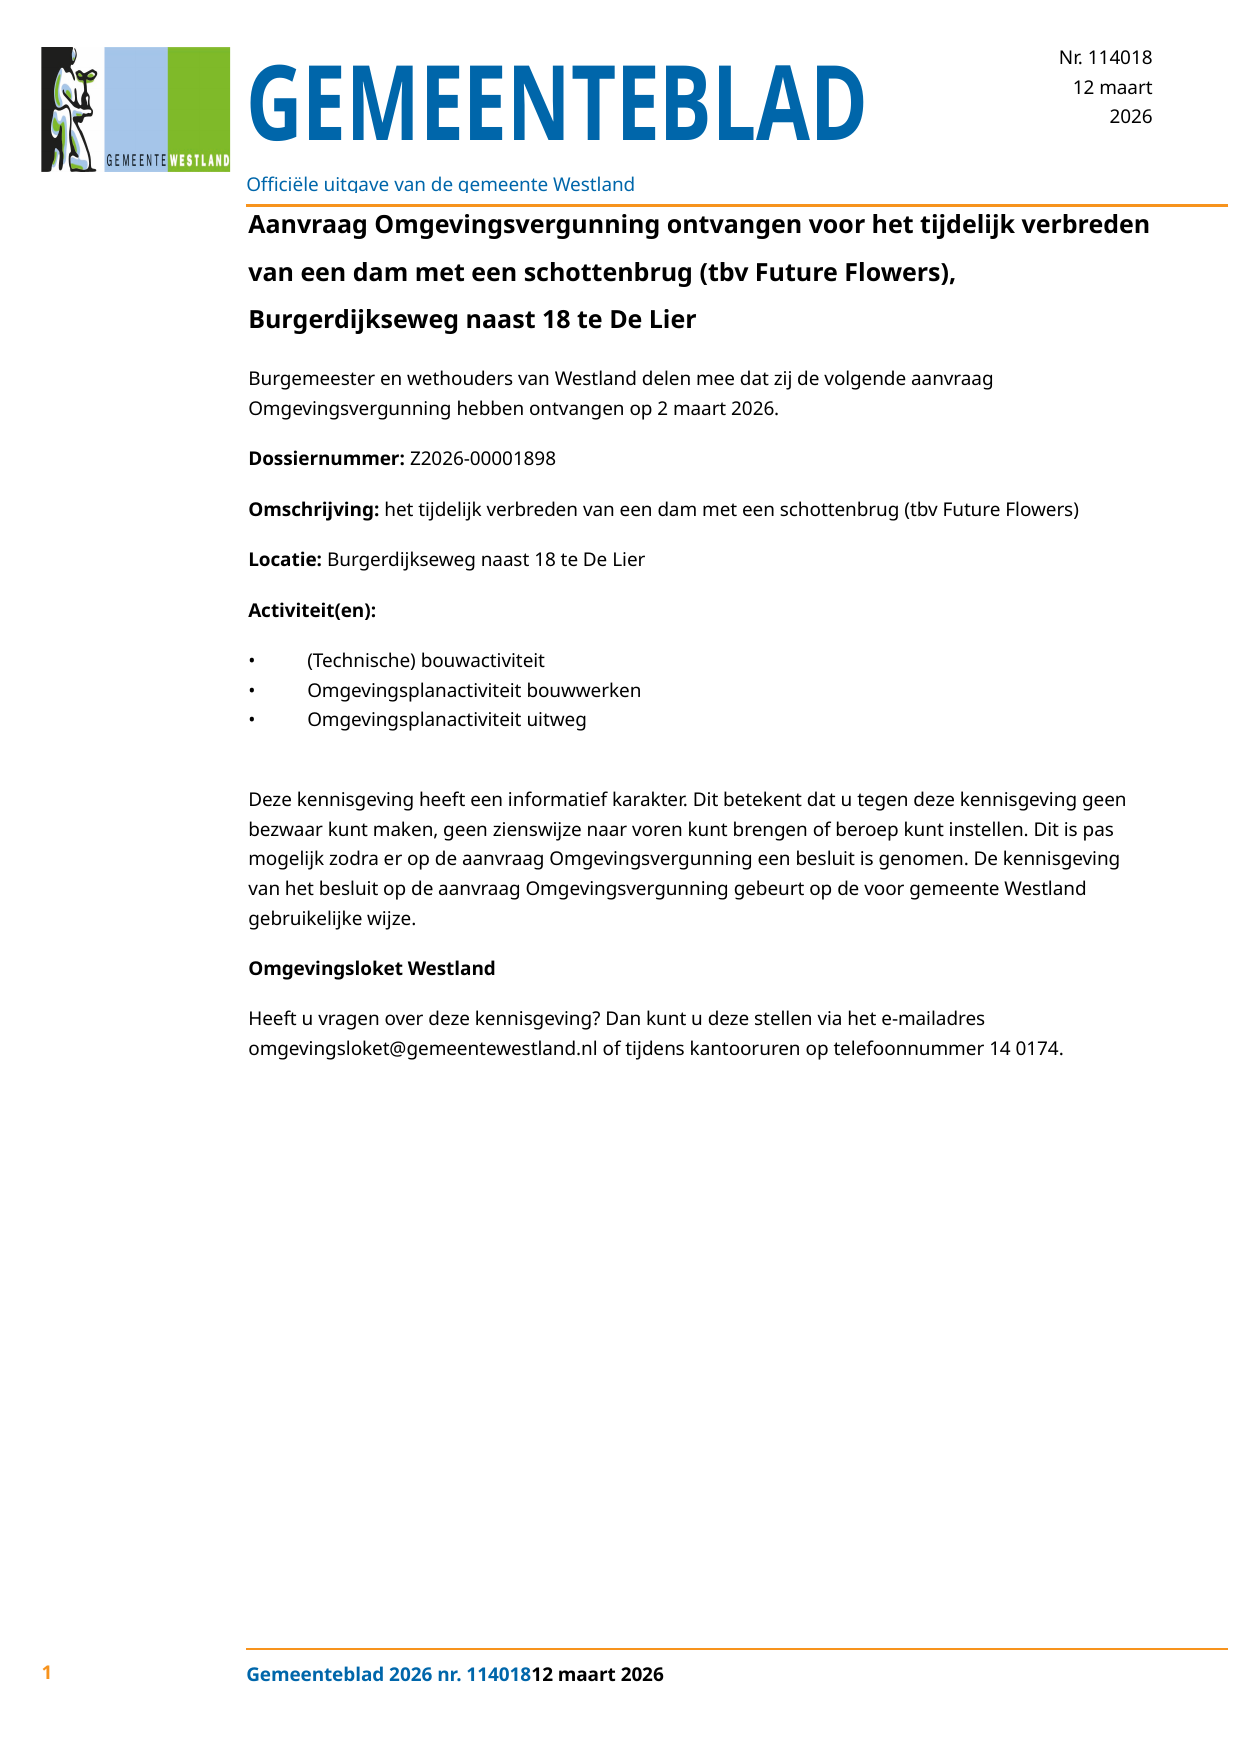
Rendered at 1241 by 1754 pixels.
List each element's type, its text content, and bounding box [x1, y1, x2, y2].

list Omgevingsplanactiviteit uitweg [248, 706, 1152, 732]
text Deze kennisgeving heeft een informatief karakter. Dit betekent dat u tegen deze kennisgeving geen bezwaar kunt maken, geen zienswijze naar voren kunt brengen of beroep kunt instellen. Dit is pas mogelijk zodra er op de aanvraag Omgevingsvergunning een besluit is genomen. De kennisgeving van het besluit op de aanvraag Omgevingsvergunning gebeurt op de voor gemeente Westland gebruikelijke wijze. [248, 786, 1152, 930]
text Dossiernummer: Z2026-00001898 [248, 446, 1152, 471]
list Omgevingsplanactiviteit bouwwerken [248, 677, 1152, 702]
text Omgevingsloket Westland [248, 955, 1152, 981]
list (Technische) bouwactiviteit [248, 647, 1152, 673]
picture [41, 47, 231, 172]
text Burgemeester en wethouders van Westland delen mee dat zij de volgende aanvraag Omgevingsvergunning hebben ontvangen op 2 maart 2026. [248, 366, 1152, 421]
text Aanvraag Omgevingsvergunning ontvangen voor het tijdelijk verbreden van een dam met een schottenbrug (tbv Future Flowers), Burgerdijkseweg naast 18 te De Lier [248, 207, 1152, 336]
text Heeft u vragen over deze kennisgeving? Dan kunt u deze stellen via het e-mailadres omgevingsloket@gemeentewestland.nl of tijdens kantooruren op telefoonnummer 14 0174. [248, 1006, 1152, 1061]
text Locatie: Burgerdijkseweg naast 18 te De Lier [248, 546, 1152, 572]
text Omschrijving: het tijdelijk verbreden van een dam met een schottenbrug (tbv Future Flowers) [248, 496, 1152, 522]
text Activiteit(en): [248, 597, 1152, 622]
